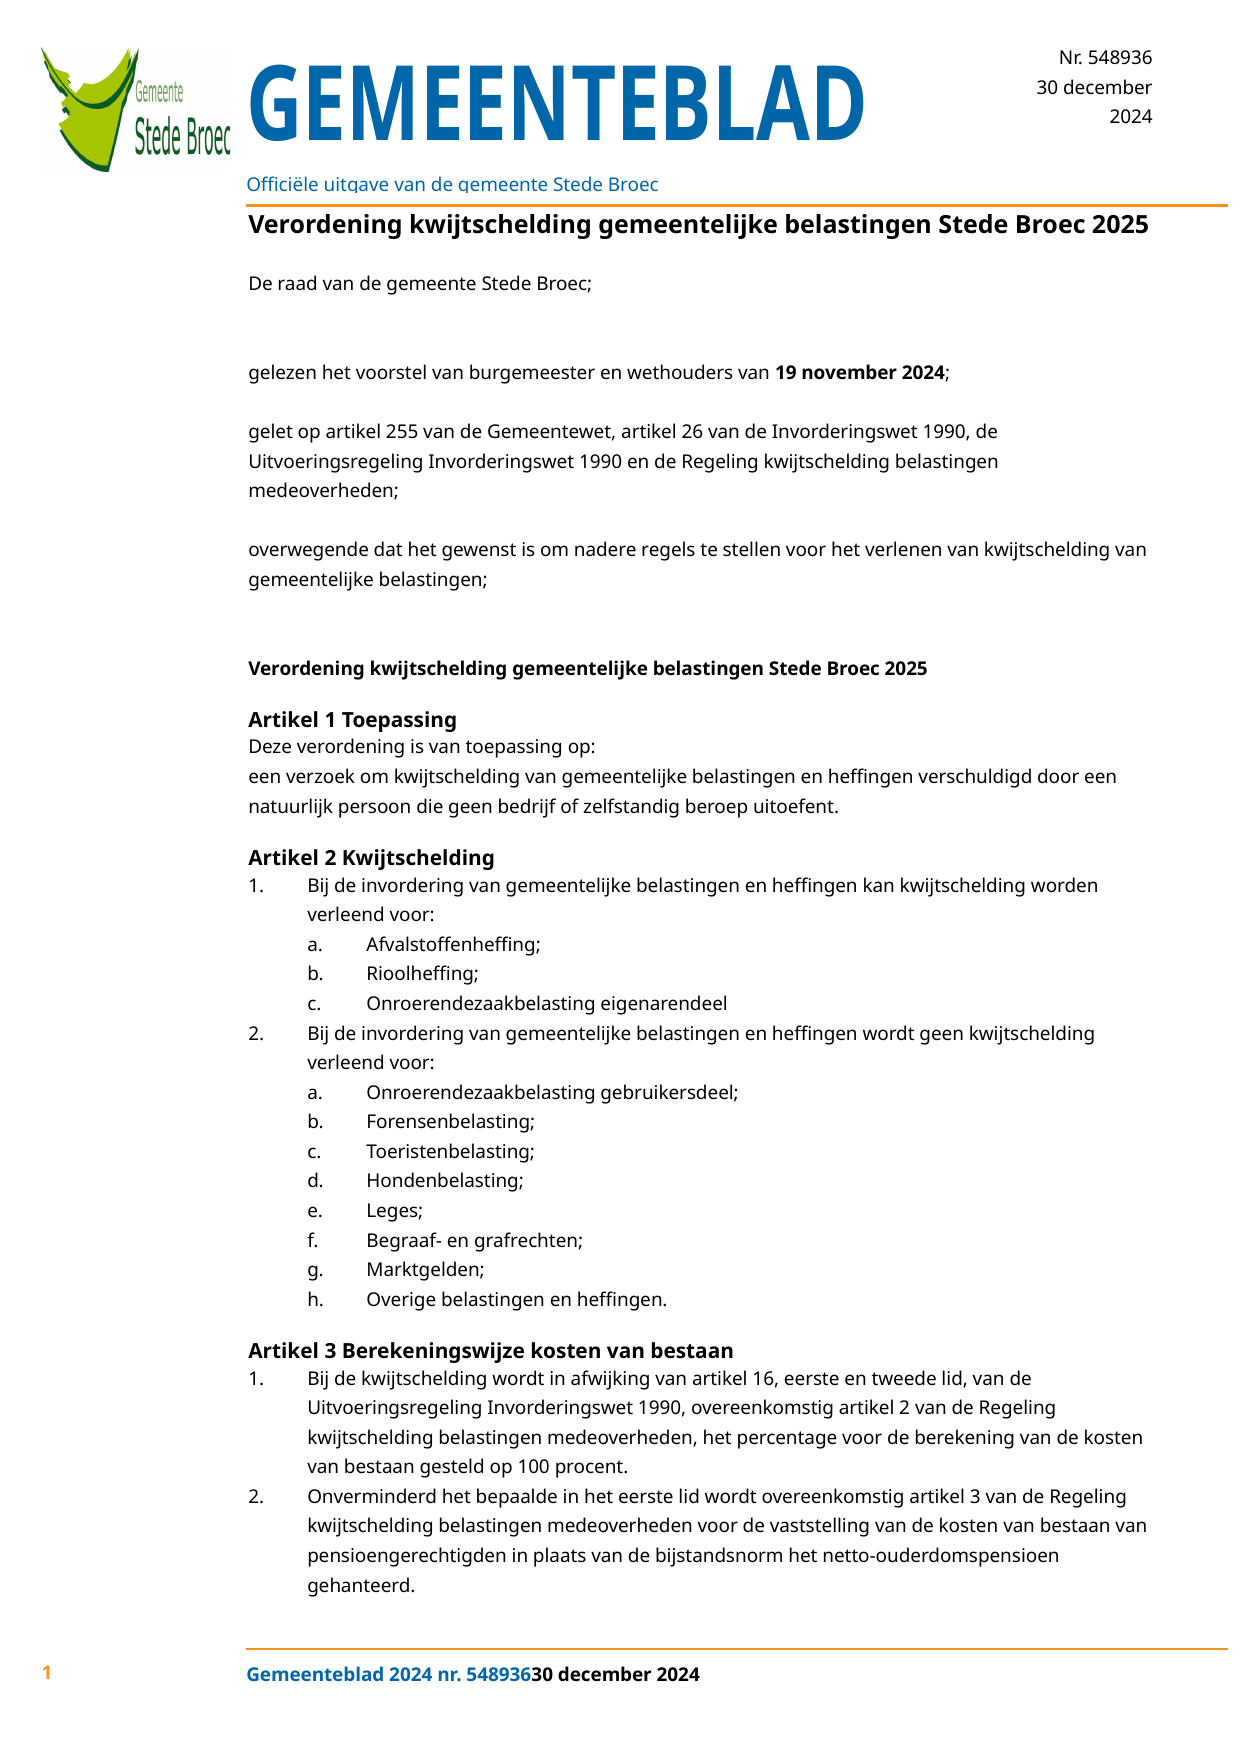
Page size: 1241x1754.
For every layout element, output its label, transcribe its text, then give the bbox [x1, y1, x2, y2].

list Onroerendezaakbelasting eigenarendeel [307, 990, 1152, 1016]
list Begraaf- en grafrechten; [307, 1227, 1152, 1252]
list Leges; [307, 1197, 1152, 1223]
text Verordening kwijtschelding gemeentelijke belastingen Stede Broec 2025 [248, 655, 1152, 681]
list Marktgelden; [307, 1256, 1152, 1282]
text Artikel 2 Kwijtschelding [248, 843, 1152, 872]
list Overige belastingen en heffingen. [307, 1286, 1152, 1312]
text Deze verordening is van toepassing op: [248, 734, 1152, 759]
list Onroerendezaakbelasting gebruikersdeel; [307, 1079, 1152, 1104]
text gelet op artikel 255 van de Gemeentewet, artikel 26 van de Invorderingswet 1990, de Uitvoeringsregeling Invorderingswet 1990 en de Regeling kwijtschelding belastingen medeoverheden; [248, 418, 1152, 503]
list Onverminderd het bepaalde in het eerste lid wordt overeenkomstig artikel 3 van de Regeling kwijtschelding belastingen medeoverheden voor de vaststelling van de kosten van bestaan van pensioengerechtigden in plaats van de bijstandsnorm het netto-ouderdomspensioen gehanteerd. [248, 1483, 1152, 1598]
list Afvalstoffenheffing; [307, 931, 1152, 957]
text gelezen het voorstel van burgemeester en wethouders van 19 november 2024; [248, 359, 1152, 385]
list Rioolheffing; [307, 961, 1152, 986]
text overwegende dat het gewenst is om nadere regels te stellen voor het verlenen van kwijtschelding van gemeentelijke belastingen; [248, 537, 1152, 592]
text Artikel 3 Berekeningswijze kosten van bestaan [248, 1336, 1152, 1365]
picture [41, 47, 231, 172]
list Bij de kwijtschelding wordt in afwijking van artikel 16, eerste en tweede lid, van de Uitvoeringsregeling Invorderingswet 1990, overeenkomstig artikel 2 van de Regeling kwijtschelding belastingen medeoverheden, het percentage voor de berekening van de kosten van bestaan gesteld op 100 procent. [248, 1365, 1152, 1479]
list Bij de invordering van gemeentelijke belastingen en heffingen kan kwijtschelding worden verleend voor: [248, 872, 1152, 927]
text De raad van de gemeente Stede Broec; [248, 270, 1152, 296]
list Bij de invordering van gemeentelijke belastingen en heffingen wordt geen kwijtschelding verleend voor: [248, 1020, 1152, 1075]
text Artikel 1 Toepassing [248, 705, 1152, 734]
text een verzoek om kwijtschelding van gemeentelijke belastingen en heffingen verschuldigd door een natuurlijk persoon die geen bedrijf of zelfstandig beroep uitoefent. [248, 763, 1152, 819]
list Toeristenbelasting; [307, 1138, 1152, 1164]
text Verordening kwijtschelding gemeentelijke belastingen Stede Broec 2025 [248, 207, 1152, 241]
list Hondenbelasting; [307, 1168, 1152, 1193]
list Forensenbelasting; [307, 1108, 1152, 1134]
